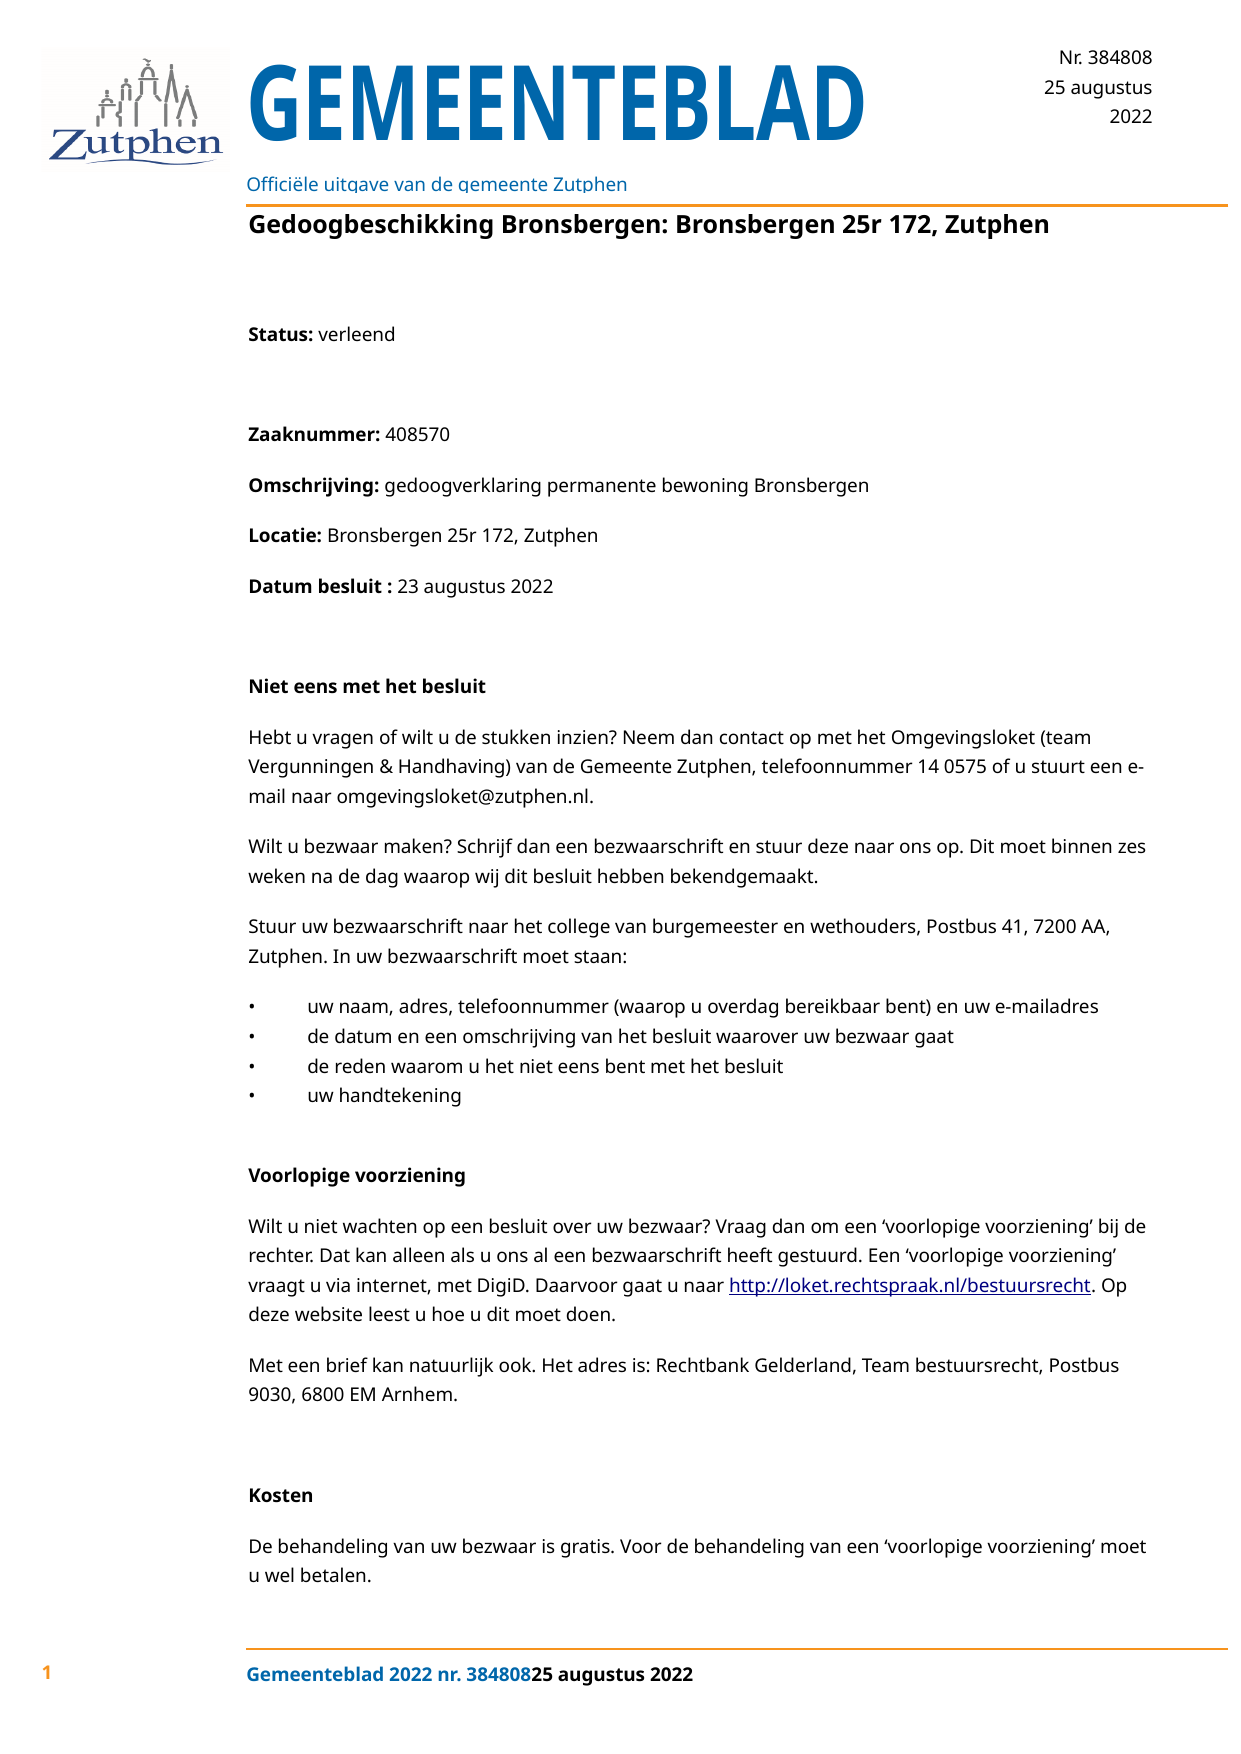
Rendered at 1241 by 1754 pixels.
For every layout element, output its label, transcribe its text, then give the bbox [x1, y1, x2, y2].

text Niet eens met het besluit [248, 674, 1152, 699]
text Voorlopige voorziening [248, 1162, 1152, 1188]
list de datum en een omschrijving van het besluit waarover uw bezwaar gaat [248, 1023, 1152, 1049]
text Datum besluit : 23 augustus 2022 [248, 573, 1152, 598]
text Hebt u vragen of wilt u de stukken inzien? Neem dan contact op met het Omgevingsloket (team Vergunningen & Handhaving) van de Gemeente Zutphen, telefoonnummer 14 0575 of u stuurt een e-mail naar omgevingsloket@zutphen.nl. [248, 724, 1152, 809]
text De behandeling van uw bezwaar is gratis. Voor de behandeling van een ‘voorlopige voorziening’ moet u wel betalen. [248, 1533, 1152, 1588]
text Met een brief kan natuurlijk ook. Het adres is: Rechtbank Gelderland, Team bestuursrecht, Postbus 9030, 6800 EM Arnhem. [248, 1352, 1152, 1407]
text Stuur uw bezwaarschrift naar het college van burgemeester en wethouders, Postbus 41, 7200 AA, Zutphen. In uw bezwaarschrift moet staan: [248, 914, 1152, 969]
picture [41, 47, 231, 172]
text Status: verleend [248, 321, 1152, 346]
text Zaaknummer: 408570 [248, 422, 1152, 447]
list de reden waarom u het niet eens bent met het besluit [248, 1053, 1152, 1078]
text Gedoogbeschikking Bronsbergen: Bronsbergen 25r 172, Zutphen [248, 207, 1152, 241]
list uw naam, adres, telefoonnummer (waarop u overdag bereikbaar bent) en uw e-mailadres [248, 994, 1152, 1019]
text Omschrijving: gedoogverklaring permanente bewoning Bronsbergen [248, 472, 1152, 498]
text Locatie: Bronsbergen 25r 172, Zutphen [248, 522, 1152, 548]
text Wilt u niet wachten op een besluit over uw bezwaar? Vraag dan om een ‘voorlopige voorziening’ bij de rechter. Dat kan alleen als u ons al een bezwaarschrift heeft gestuurd. Een ‘voorlopige voorziening’ vraagt u via internet, met DigiD. Daarvoor gaat u naar http://loket.rechtspraak.nl/bestuursrecht. Op deze website leest u hoe u dit moet doen. [248, 1213, 1152, 1327]
text Kosten [248, 1482, 1152, 1508]
list uw handtekening [248, 1082, 1152, 1108]
text Wilt u bezwaar maken? Schrijf dan een bezwaarschrift en stuur deze naar ons op. Dit moet binnen zes weken na de dag waarop wij dit besluit hebben bekendgemaakt. [248, 834, 1152, 889]
